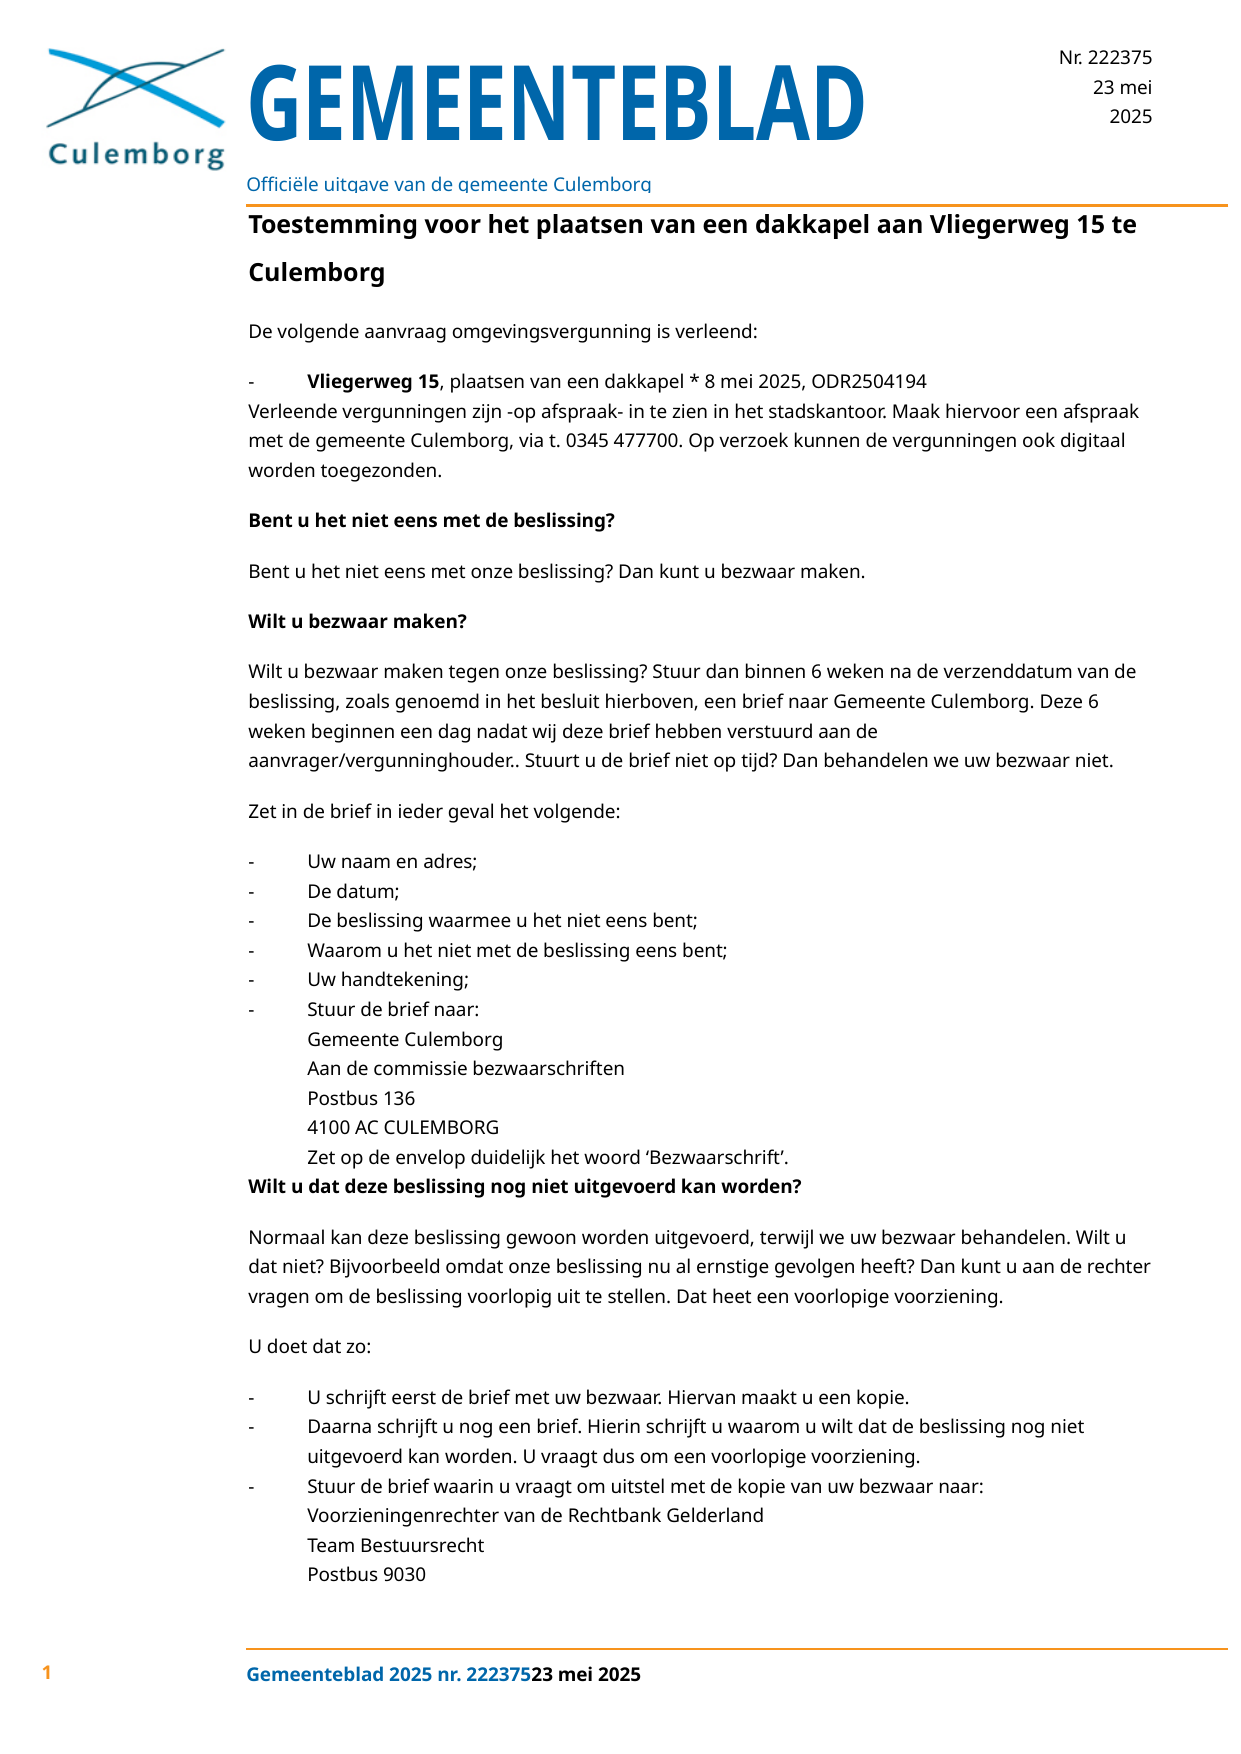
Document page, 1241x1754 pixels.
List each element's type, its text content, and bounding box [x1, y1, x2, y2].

list U schrijft eerst de brief met uw bezwaar. Hiervan maakt u een kopie. [248, 1384, 1152, 1410]
text Zet in de brief in ieder geval het volgende: [248, 798, 1152, 824]
list Voorzieningenrechter van de Rechtbank Gelderland [248, 1502, 1152, 1528]
list De datum; [248, 878, 1152, 904]
list Uw naam en adres; [248, 848, 1152, 874]
text Verleende vergunningen zijn -op afspraak- in te zien in het stadskantoor. Maak hiervoor een afspraak met de gemeente Culemborg, via t. 0345 477700. Op verzoek kunnen de vergunningen ook digitaal worden toegezonden. [248, 398, 1152, 483]
list Team Bestuursrecht [248, 1532, 1152, 1558]
text Bent u het niet eens met de beslissing? [248, 507, 1152, 533]
list Uw handtekening; [248, 967, 1152, 992]
list 4100 AC CULEMBORG [248, 1114, 1152, 1140]
list Waarom u het niet met de beslissing eens bent; [248, 937, 1152, 963]
list Stuur de brief waarin u vraagt om uitstel met de kopie van uw bezwaar naar: [248, 1473, 1152, 1499]
text De volgende aanvraag omgevingsvergunning is verleend: [248, 318, 1152, 344]
list Postbus 9030 [248, 1562, 1152, 1587]
text Bent u het niet eens met onze beslissing? Dan kunt u bezwaar maken. [248, 558, 1152, 584]
list Vliegerweg 15, plaatsen van een dakkapel * 8 mei 2025, ODR2504194 [248, 368, 1152, 394]
text Toestemming voor het plaatsen van een dakkapel aan Vliegerweg 15 te Culemborg [248, 207, 1152, 288]
list Stuur de brief naar: [248, 996, 1152, 1022]
text Wilt u bezwaar maken tegen onze beslissing? Stuur dan binnen 6 weken na de verzenddatum van de beslissing, zoals genoemd in het besluit hierboven, een brief naar Gemeente Culemborg. Deze 6 weken beginnen een dag nadat wij deze brief hebben verstuurd aan de aanvrager/vergunninghouder.. Stuurt u de brief niet op tijd? Dan behandelen we uw bezwaar niet. [248, 659, 1152, 773]
list Gemeente Culemborg [248, 1026, 1152, 1052]
list De beslissing waarmee u het niet eens bent; [248, 907, 1152, 933]
list Postbus 136 [248, 1085, 1152, 1111]
list Aan de commissie bezwaarschriften [248, 1055, 1152, 1081]
picture [41, 47, 231, 172]
text Normaal kan deze beslissing gewoon worden uitgevoerd, terwijl we uw bezwaar behandelen. Wilt u dat niet? Bijvoorbeeld omdat onze beslissing nu al ernstige gevolgen heeft? Dan kunt u aan de rechter vragen om de beslissing voorlopig uit te stellen. Dat heet een voorlopige voorziening. [248, 1224, 1152, 1309]
text U doet dat zo: [248, 1334, 1152, 1359]
list Daarna schrijft u nog een brief. Hierin schrijft u waarom u wilt dat de beslissing nog niet uitgevoerd kan worden. U vraagt dus om een voorlopige voorziening. [248, 1414, 1152, 1469]
text Wilt u bezwaar maken? [248, 608, 1152, 634]
list Zet op de envelop duidelijk het woord ‘Bezwaarschrift’. [248, 1144, 1152, 1170]
text Wilt u dat deze beslissing nog niet uitgevoerd kan worden? [248, 1174, 1152, 1199]
